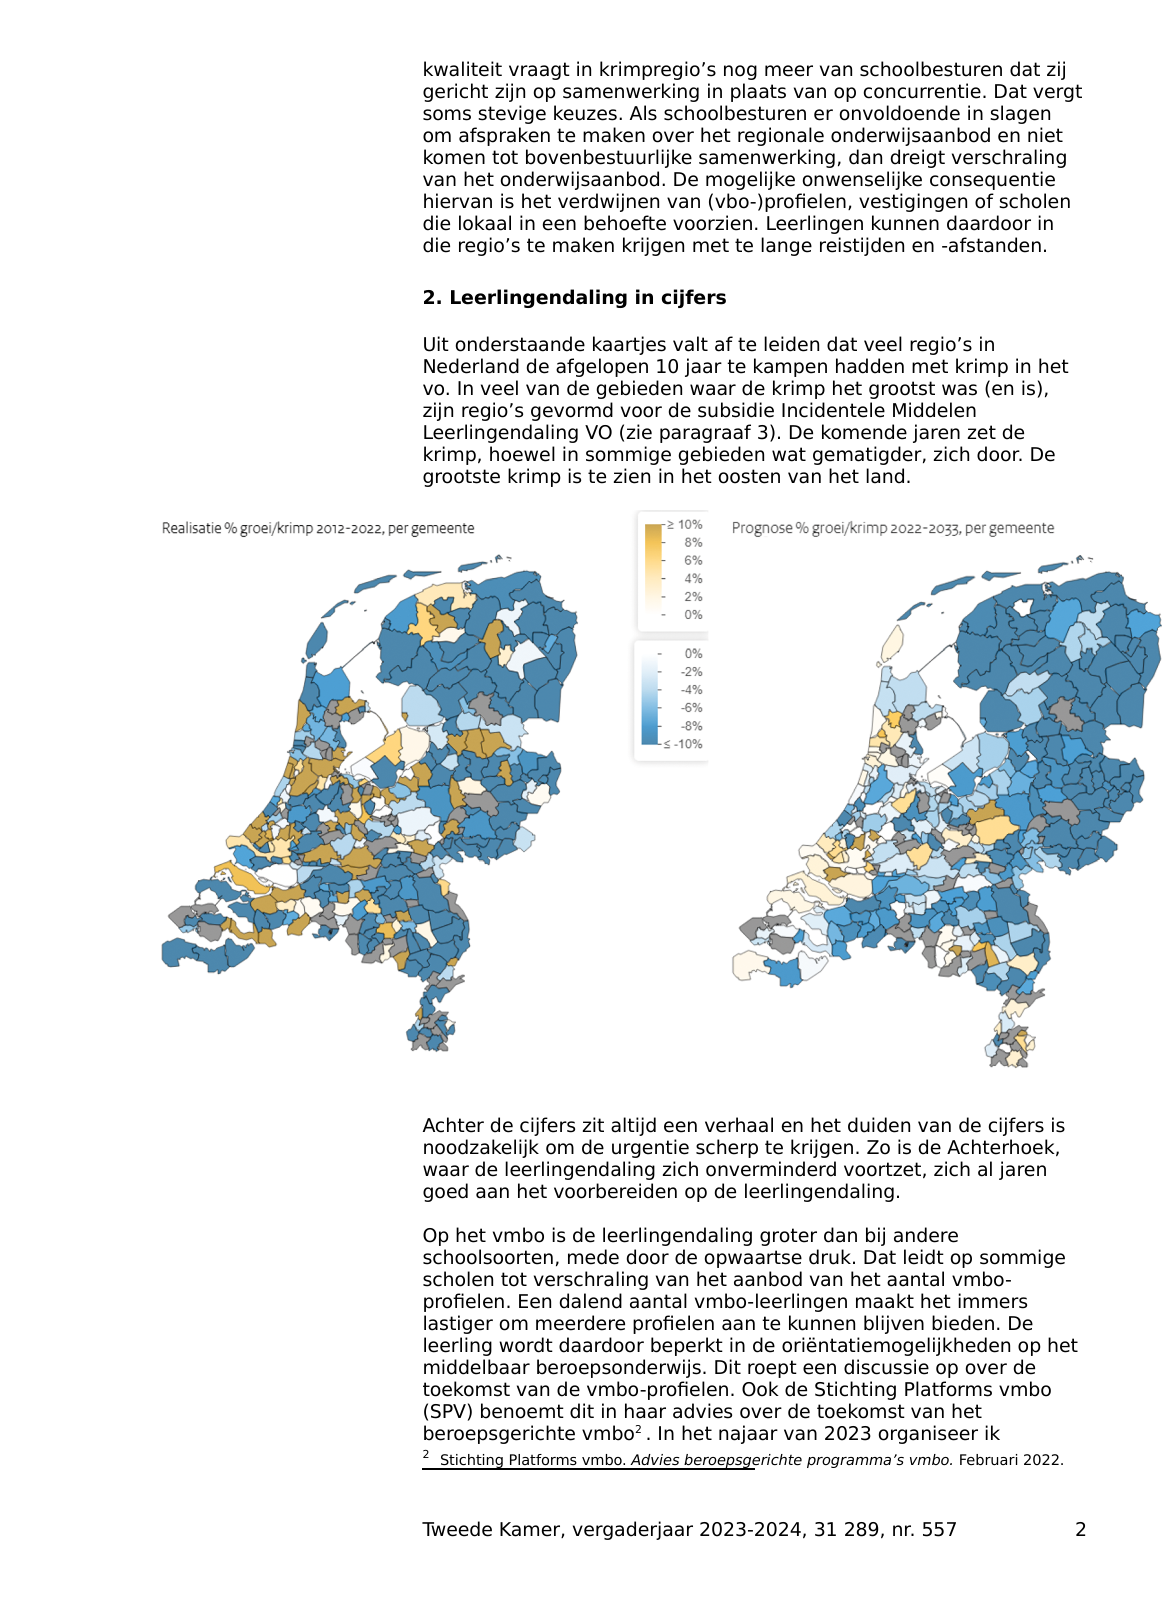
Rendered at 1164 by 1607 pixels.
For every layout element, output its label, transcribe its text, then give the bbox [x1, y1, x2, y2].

picture [159, 510, 1164, 1071]
text Achter de cijfers zit altijd een verhaal en het duiden van de cijfers is noodzakelijk om de urgentie scherp te krijgen. Zo is de Achterhoek, waar de leerlingendaling zich onverminderd voortzet, zich al jaren goed aan het voorbereiden op de leerlingendaling. [422, 1115, 1087, 1203]
text Op het vmbo is de leerlingendaling groter dan bij andere schoolsoorten, mede door de opwaartse druk. Dat leidt op sommige scholen tot verschraling van het aanbod van het aantal vmbo-profielen. Een dalend aantal vmbo-leerlingen maakt het immers lastiger om meerdere profielen aan te kunnen blijven bieden. De leerling wordt daardoor beperkt in de oriëntatiemogelijkheden op het middelbaar beroepsonderwijs. Dit roept een discussie op over de toekomst van de vmbo-profielen. Ook de Stichting Platforms vmbo (SPV) benoemt dit in haar advies over de toekomst van het beroepsgerichte vmbo. In het najaar van 2023 organiseer ik [422, 1225, 1087, 1445]
text Stichting Platforms vmbo. Advies beroepsgerichte programma’s vmbo. Februari 2022. [422, 1448, 1087, 1470]
text kwaliteit vraagt in krimpregio’s nog meer van schoolbesturen dat zij gericht zijn op samenwerking in plaats van op concurrentie. Dat vergt soms stevige keuzes. Als schoolbesturen er onvoldoende in slagen om afspraken te maken over het regionale onderwijsaanbod en niet komen tot bovenbestuurlijke samenwerking, dan dreigt verschraling van het onderwijsaanbod. De mogelijke onwenselijke consequentie hiervan is het verdwijnen van (vbo-)profielen, vestigingen of scholen die lokaal in een behoefte voorzien. Leerlingen kunnen daardoor in die regio’s te maken krijgen met te lange reistijden en -afstanden. [422, 59, 1087, 257]
subtitle 2. Leerlingendaling in cijfers [422, 287, 1087, 309]
text Uit onderstaande kaartjes valt af te leiden dat veel regio’s in Nederland de afgelopen 10 jaar te kampen hadden met krimp in het vo. In veel van de gebieden waar de krimp het grootst was (en is), zijn regio’s gevormd voor de subsidie Incidentele Middelen Leerlingendaling VO (zie paragraaf 3). De komende jaren zet de krimp, hoewel in sommige gebieden wat gematigder, zich door. De grootste krimp is te zien in het oosten van het land. [422, 334, 1087, 488]
